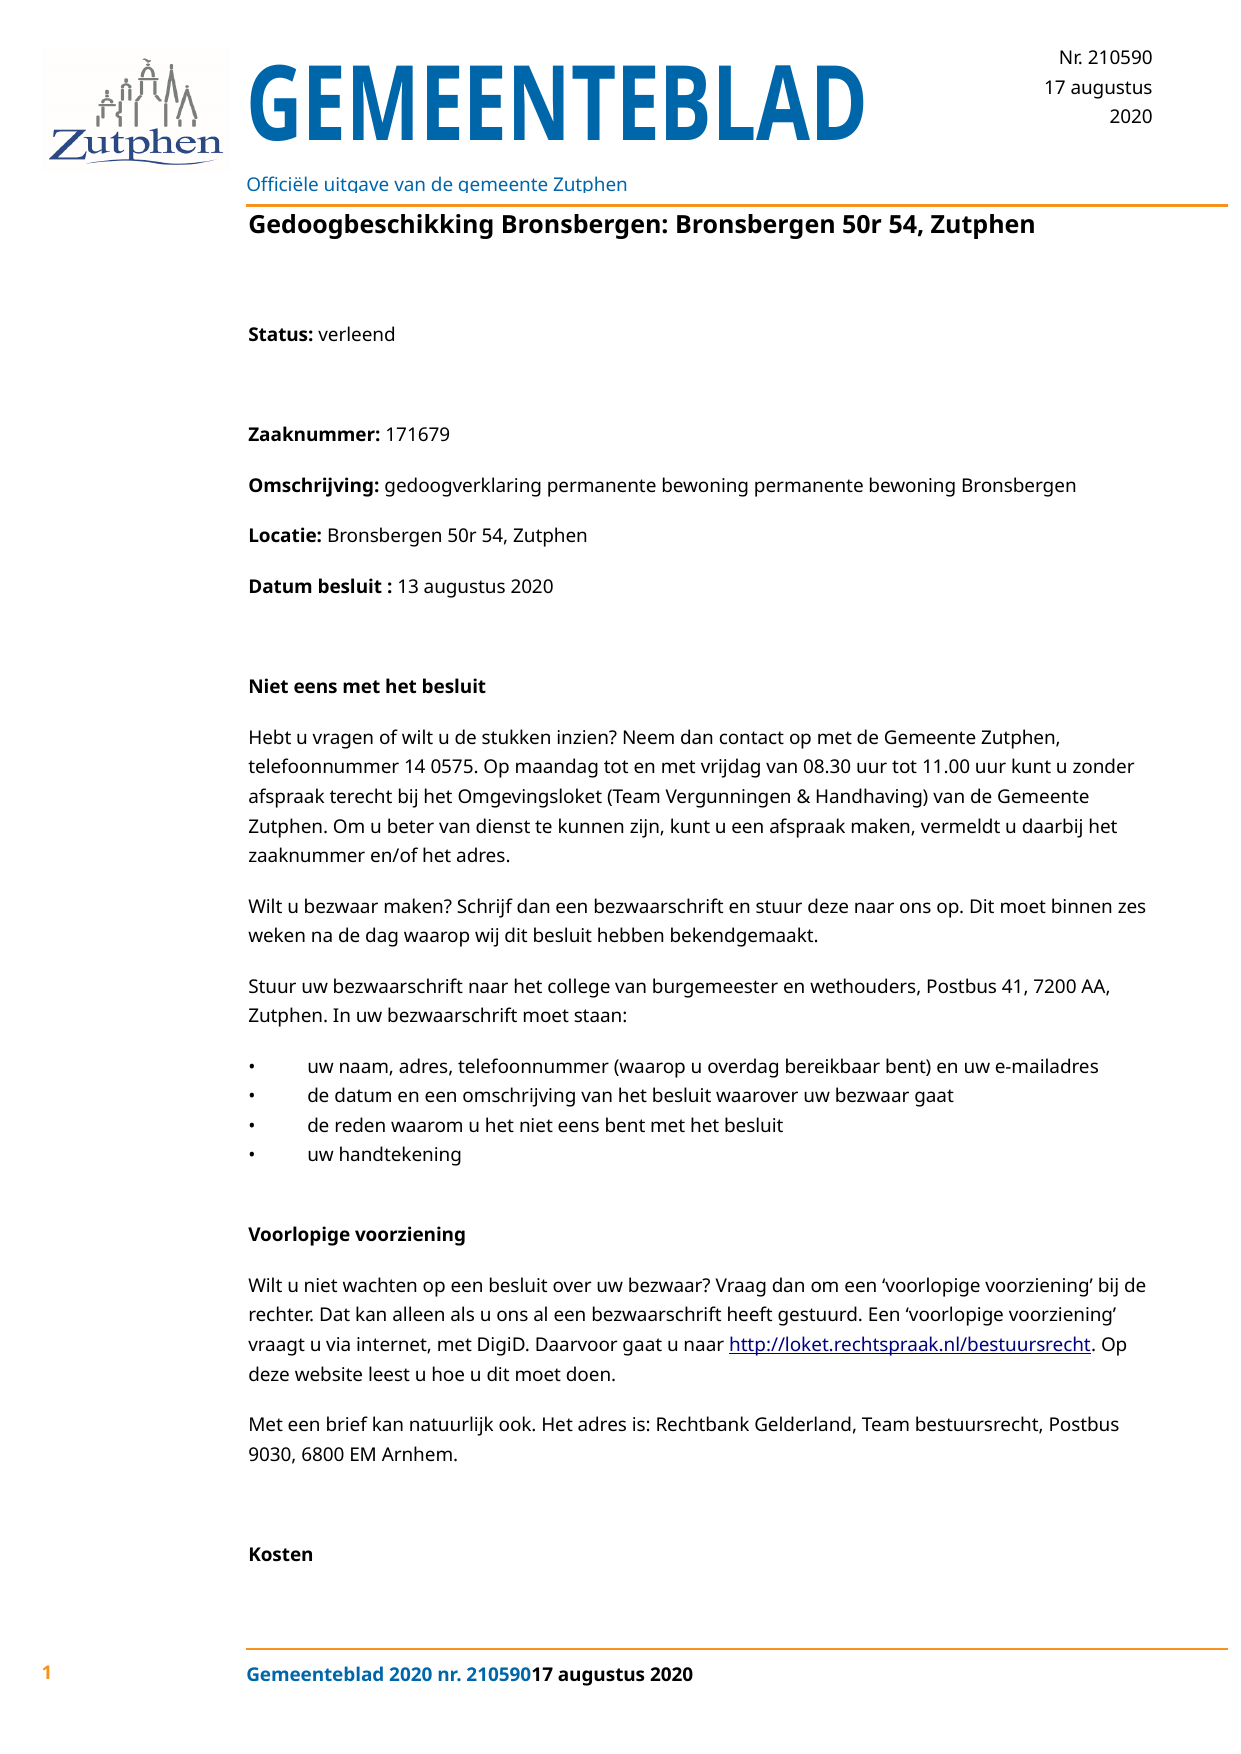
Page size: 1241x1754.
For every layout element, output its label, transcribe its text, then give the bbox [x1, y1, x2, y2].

text Wilt u bezwaar maken? Schrijf dan een bezwaarschrift en stuur deze naar ons op. Dit moet binnen zes weken na de dag waarop wij dit besluit hebben bekendgemaakt. [248, 893, 1152, 948]
list uw naam, adres, telefoonnummer (waarop u overdag bereikbaar bent) en uw e-mailadres [248, 1053, 1152, 1078]
text Met een brief kan natuurlijk ook. Het adres is: Rechtbank Gelderland, Team bestuursrecht, Postbus 9030, 6800 EM Arnhem. [248, 1411, 1152, 1466]
picture [41, 47, 231, 172]
text Kosten [248, 1542, 1152, 1567]
list de datum en een omschrijving van het besluit waarover uw bezwaar gaat [248, 1082, 1152, 1108]
list de reden waarom u het niet eens bent met het besluit [248, 1112, 1152, 1138]
text Niet eens met het besluit [248, 674, 1152, 699]
text Voorlopige voorziening [248, 1222, 1152, 1247]
text Datum besluit : 13 augustus 2020 [248, 573, 1152, 598]
list uw handtekening [248, 1142, 1152, 1167]
text Status: verleend [248, 321, 1152, 346]
text Hebt u vragen of wilt u de stukken inzien? Neem dan contact op met de Gemeente Zutphen, telefoonnummer 14 0575. Op maandag tot en met vrijdag van 08.30 uur tot 11.00 uur kunt u zonder afspraak terecht bij het Omgevingsloket (Team Vergunningen & Handhaving) van de Gemeente Zutphen. Om u beter van dienst te kunnen zijn, kunt u een afspraak maken, vermeldt u daarbij het zaaknummer en/of het adres. [248, 724, 1152, 868]
text Stuur uw bezwaarschrift naar het college van burgemeester en wethouders, Postbus 41, 7200 AA, Zutphen. In uw bezwaarschrift moet staan: [248, 973, 1152, 1028]
text Locatie: Bronsbergen 50r 54, Zutphen [248, 522, 1152, 548]
text Omschrijving: gedoogverklaring permanente bewoning permanente bewoning Bronsbergen [248, 472, 1152, 498]
text Wilt u niet wachten op een besluit over uw bezwaar? Vraag dan om een ‘voorlopige voorziening’ bij de rechter. Dat kan alleen als u ons al een bezwaarschrift heeft gestuurd. Een ‘voorlopige voorziening’ vraagt u via internet, met DigiD. Daarvoor gaat u naar http://loket.rechtspraak.nl/bestuursrecht. Op deze website leest u hoe u dit moet doen. [248, 1272, 1152, 1386]
text Gedoogbeschikking Bronsbergen: Bronsbergen 50r 54, Zutphen [248, 207, 1152, 241]
text Zaaknummer: 171679 [248, 422, 1152, 447]
